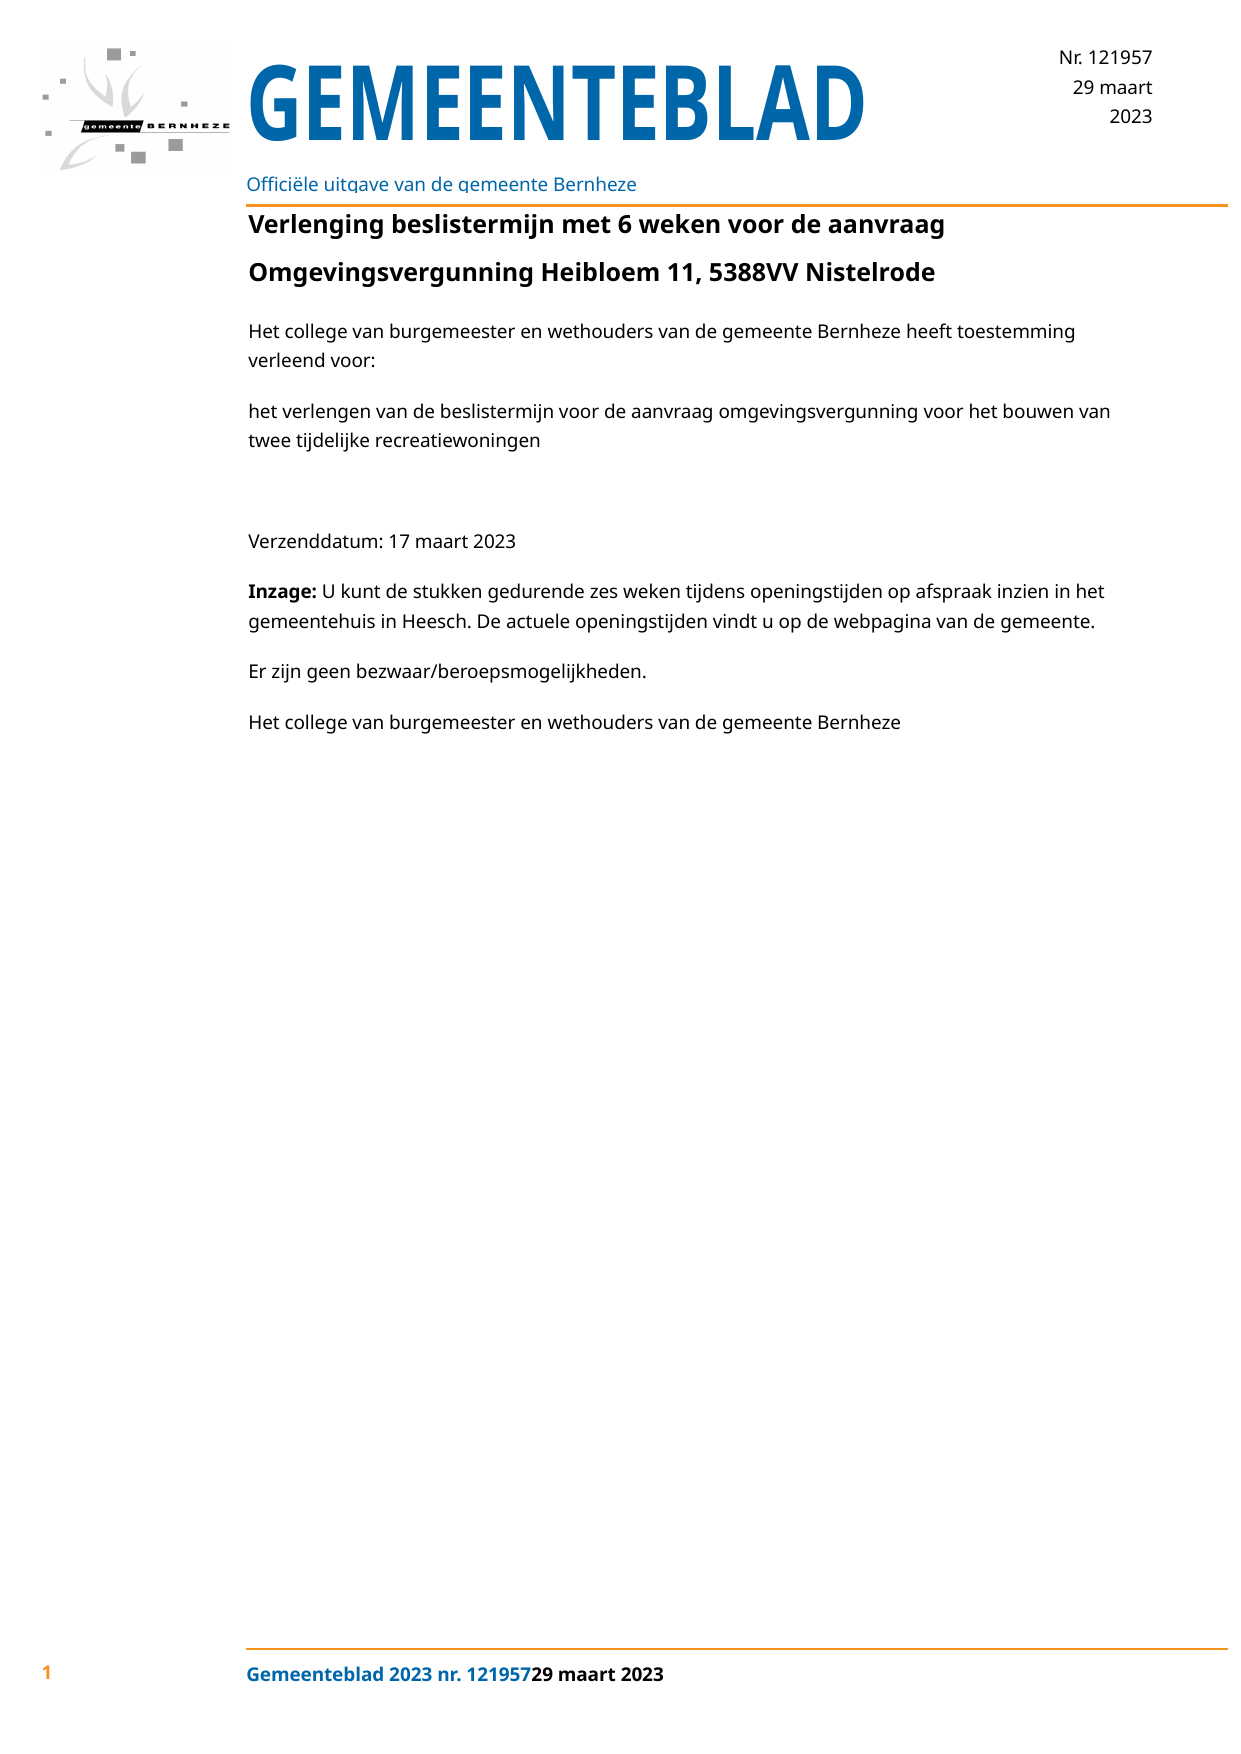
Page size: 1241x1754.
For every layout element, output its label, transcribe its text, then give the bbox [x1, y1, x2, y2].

text Het college van burgemeester en wethouders van de gemeente Bernheze [248, 709, 1152, 735]
text het verlengen van de beslistermijn voor de aanvraag omgevingsvergunning voor het bouwen van twee tijdelijke recreatiewoningen [248, 398, 1152, 453]
text Het college van burgemeester en wethouders van de gemeente Bernheze heeft toestemming verleend voor: [248, 318, 1152, 373]
text Verlenging beslistermijn met 6 weken voor de aanvraag Omgevingsvergunning Heibloem 11, 5388VV Nistelrode [248, 207, 1152, 288]
text Er zijn geen bezwaar/beroepsmogelijkheden. [248, 659, 1152, 684]
text Verzenddatum: 17 maart 2023 [248, 528, 1152, 554]
text Inzage: U kunt de stukken gedurende zes weken tijdens openingstijden op afspraak inzien in het gemeentehuis in Heesch. De actuele openingstijden vindt u op de webpagina van de gemeente. [248, 579, 1152, 634]
picture [41, 47, 231, 172]
